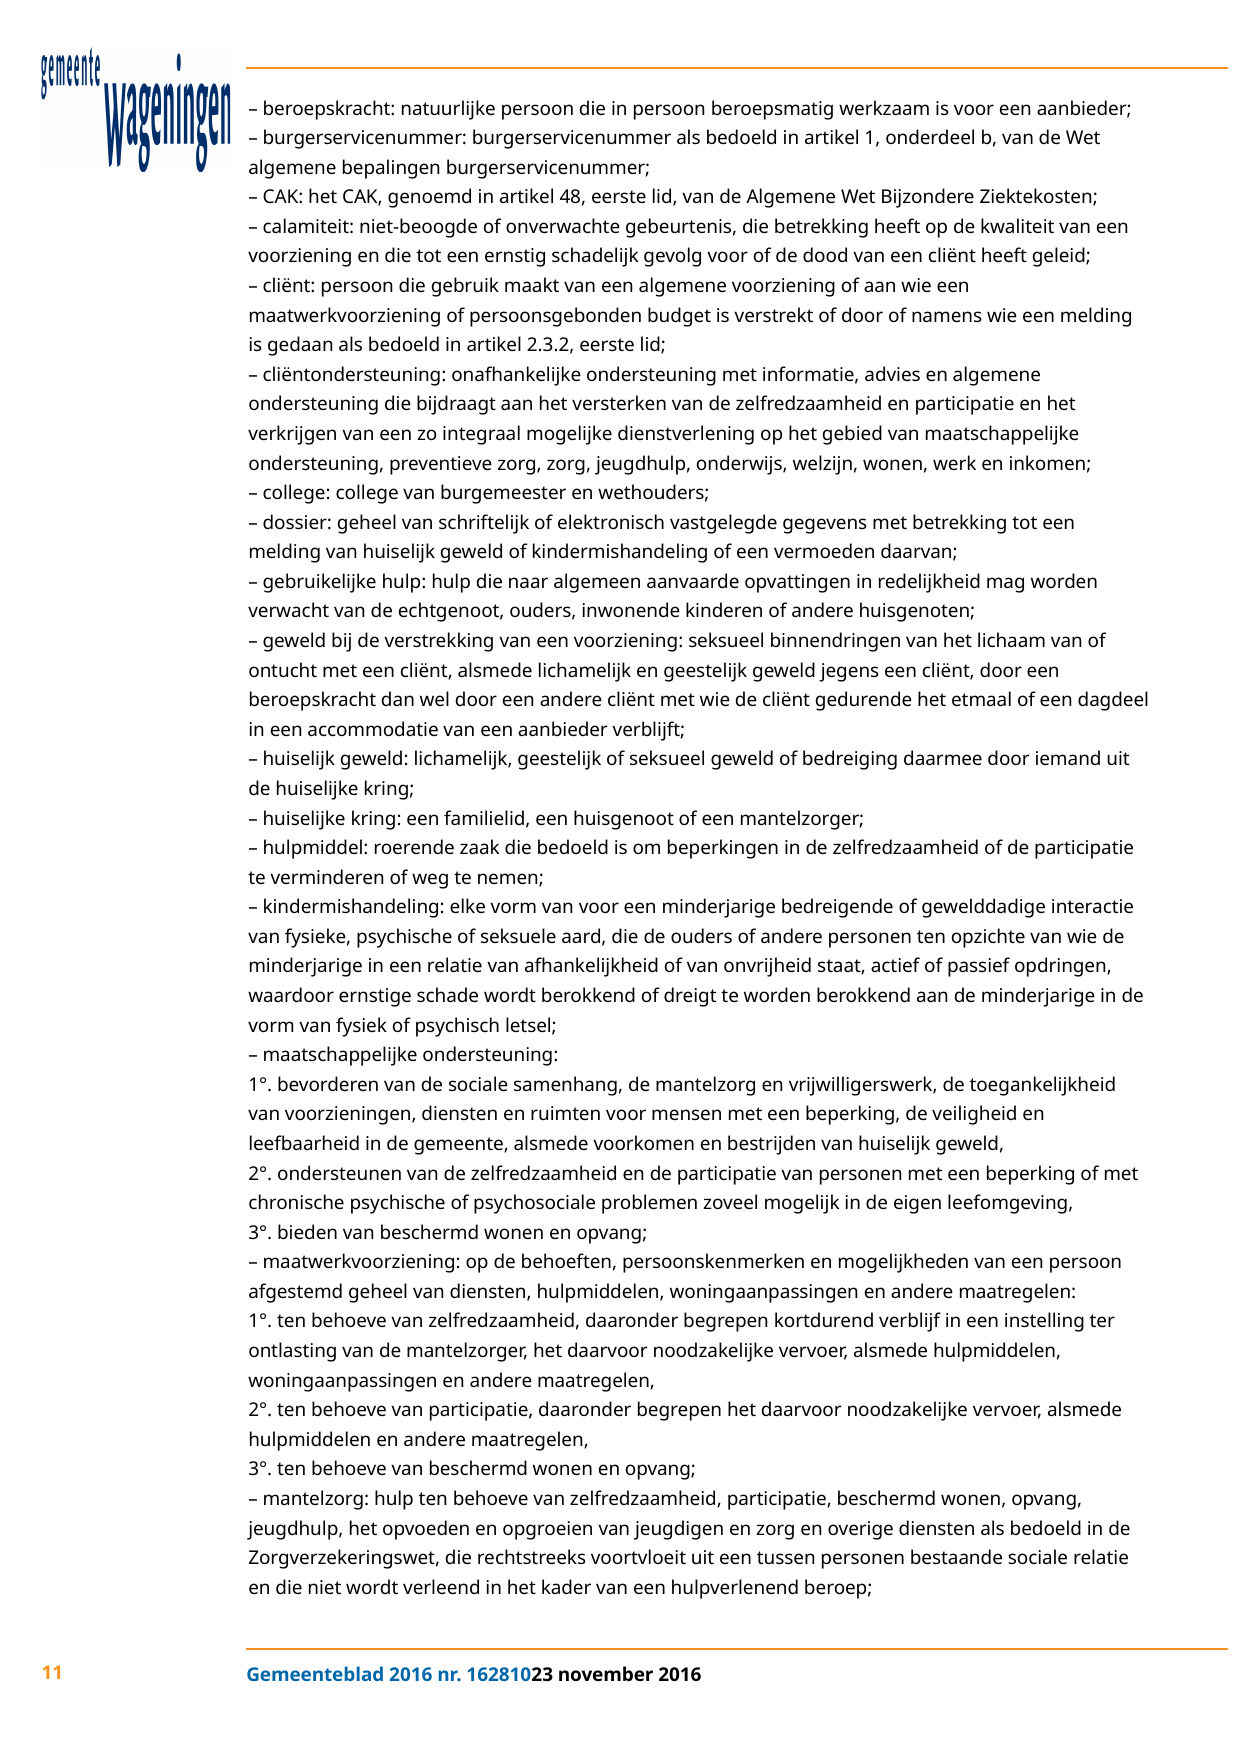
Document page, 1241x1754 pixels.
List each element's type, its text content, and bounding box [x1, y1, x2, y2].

text – hulpmiddel: roerende zaak die bedoeld is om beperkingen in de zelfredzaamheid of de participatie te verminderen of weg te nemen; [248, 834, 1152, 890]
text – CAK: het CAK, genoemd in artikel 48, eerste lid, van de Algemene Wet Bijzondere Ziektekosten; [248, 183, 1152, 209]
text – beroepskracht: natuurlijke persoon die in persoon beroepsmatig werkzaam is voor een aanbieder; [248, 95, 1152, 121]
text – geweld bij de verstrekking van een voorziening: seksueel binnendringen van het lichaam van of ontucht met een cliënt, alsmede lichamelijk en geestelijk geweld jegens een cliënt, door een beroepskracht dan wel door een andere cliënt met wie de cliënt gedurende het etmaal of een dagdeel in een accommodatie van een aanbieder verblijft; [248, 627, 1152, 742]
text 2°. ondersteunen van de zelfredzaamheid en de participatie van personen met een beperking of met chronische psychische of psychosociale problemen zoveel mogelijk in de eigen leefomgeving, [248, 1160, 1152, 1215]
text – huiselijke kring: een familielid, een huisgenoot of een mantelzorger; [248, 805, 1152, 831]
text – calamiteit: niet-beoogde of onverwachte gebeurtenis, die betrekking heeft op de kwaliteit van een voorziening en die tot een ernstig schadelijk gevolg voor of de dood van een cliënt heeft geleid; [248, 213, 1152, 268]
text 3°. bieden van beschermd wonen en opvang; [248, 1219, 1152, 1245]
text – cliëntondersteuning: onafhankelijke ondersteuning met informatie, advies en algemene ondersteuning die bijdraagt aan het versterken van de zelfredzaamheid en participatie en het verkrijgen van een zo integraal mogelijke dienstverlening op het gebied van maatschappelijke ondersteuning, preventieve zorg, zorg, jeugdhulp, onderwijs, welzijn, wonen, werk en inkomen; [248, 361, 1152, 476]
text – huiselijk geweld: lichamelijk, geestelijk of seksueel geweld of bedreiging daarmee door iemand uit de huiselijke kring; [248, 746, 1152, 801]
text – college: college van burgemeester en wethouders; [248, 479, 1152, 505]
text – maatwerkvoorziening: op de behoeften, persoonskenmerken en mogelijkheden van een persoon afgestemd geheel van diensten, hulpmiddelen, woningaanpassingen en andere maatregelen: [248, 1248, 1152, 1304]
text 3°. ten behoeve van beschermd wonen en opvang; [248, 1456, 1152, 1481]
text – burgerservicenummer: burgerservicenummer als bedoeld in artikel 1, onderdeel b, van de Wet algemene bepalingen burgerservicenummer; [248, 124, 1152, 180]
text – dossier: geheel van schriftelijk of elektronisch vastgelegde gegevens met betrekking tot een melding van huiselijk geweld of kindermishandeling of een vermoeden daarvan; [248, 509, 1152, 564]
text 1°. bevorderen van de sociale samenhang, de mantelzorg en vrijwilligerswerk, de toegankelijkheid van voorzieningen, diensten en ruimten voor mensen met een beperking, de veiligheid en leefbaarheid in de gemeente, alsmede voorkomen en bestrijden van huiselijk geweld, [248, 1071, 1152, 1156]
text 1°. ten behoeve van zelfredzaamheid, daaronder begrepen kortdurend verblijf in een instelling ter ontlasting van de mantelzorger, het daarvoor noodzakelijke vervoer, alsmede hulpmiddelen, woningaanpassingen en andere maatregelen, [248, 1308, 1152, 1393]
text – gebruikelijke hulp: hulp die naar algemeen aanvaarde opvattingen in redelijkheid mag worden verwacht van de echtgenoot, ouders, inwonende kinderen of andere huisgenoten; [248, 568, 1152, 623]
text – mantelzorg: hulp ten behoeve van zelfredzaamheid, participatie, beschermd wonen, opvang, jeugdhulp, het opvoeden en opgroeien van jeugdigen en zorg en overige diensten als bedoeld in de Zorgverzekeringswet, die rechtstreeks voortvloeit uit een tussen personen bestaande sociale relatie en die niet wordt verleend in het kader van een hulpverlenend beroep; [248, 1485, 1152, 1600]
text 2°. ten behoeve van participatie, daaronder begrepen het daarvoor noodzakelijke vervoer, alsmede hulpmiddelen en andere maatregelen, [248, 1396, 1152, 1452]
text – cliënt: persoon die gebruik maakt van een algemene voorziening of aan wie een maatwerkvoorziening of persoonsgebonden budget is verstrekt of door of namens wie een melding is gedaan als bedoeld in artikel 2.3.2, eerste lid; [248, 272, 1152, 357]
text – kindermishandeling: elke vorm van voor een minderjarige bedreigende of gewelddadige interactie van fysieke, psychische of seksuele aard, die de ouders of andere personen ten opzichte van wie de minderjarige in een relatie van afhankelijkheid of van onvrijheid staat, actief of passief opdringen, waardoor ernstige schade wordt berokkend of dreigt te worden berokkend aan de minderjarige in de vorm van fysiek of psychisch letsel; [248, 893, 1152, 1038]
picture [41, 47, 231, 172]
text – maatschappelijke ondersteuning: [248, 1041, 1152, 1067]
